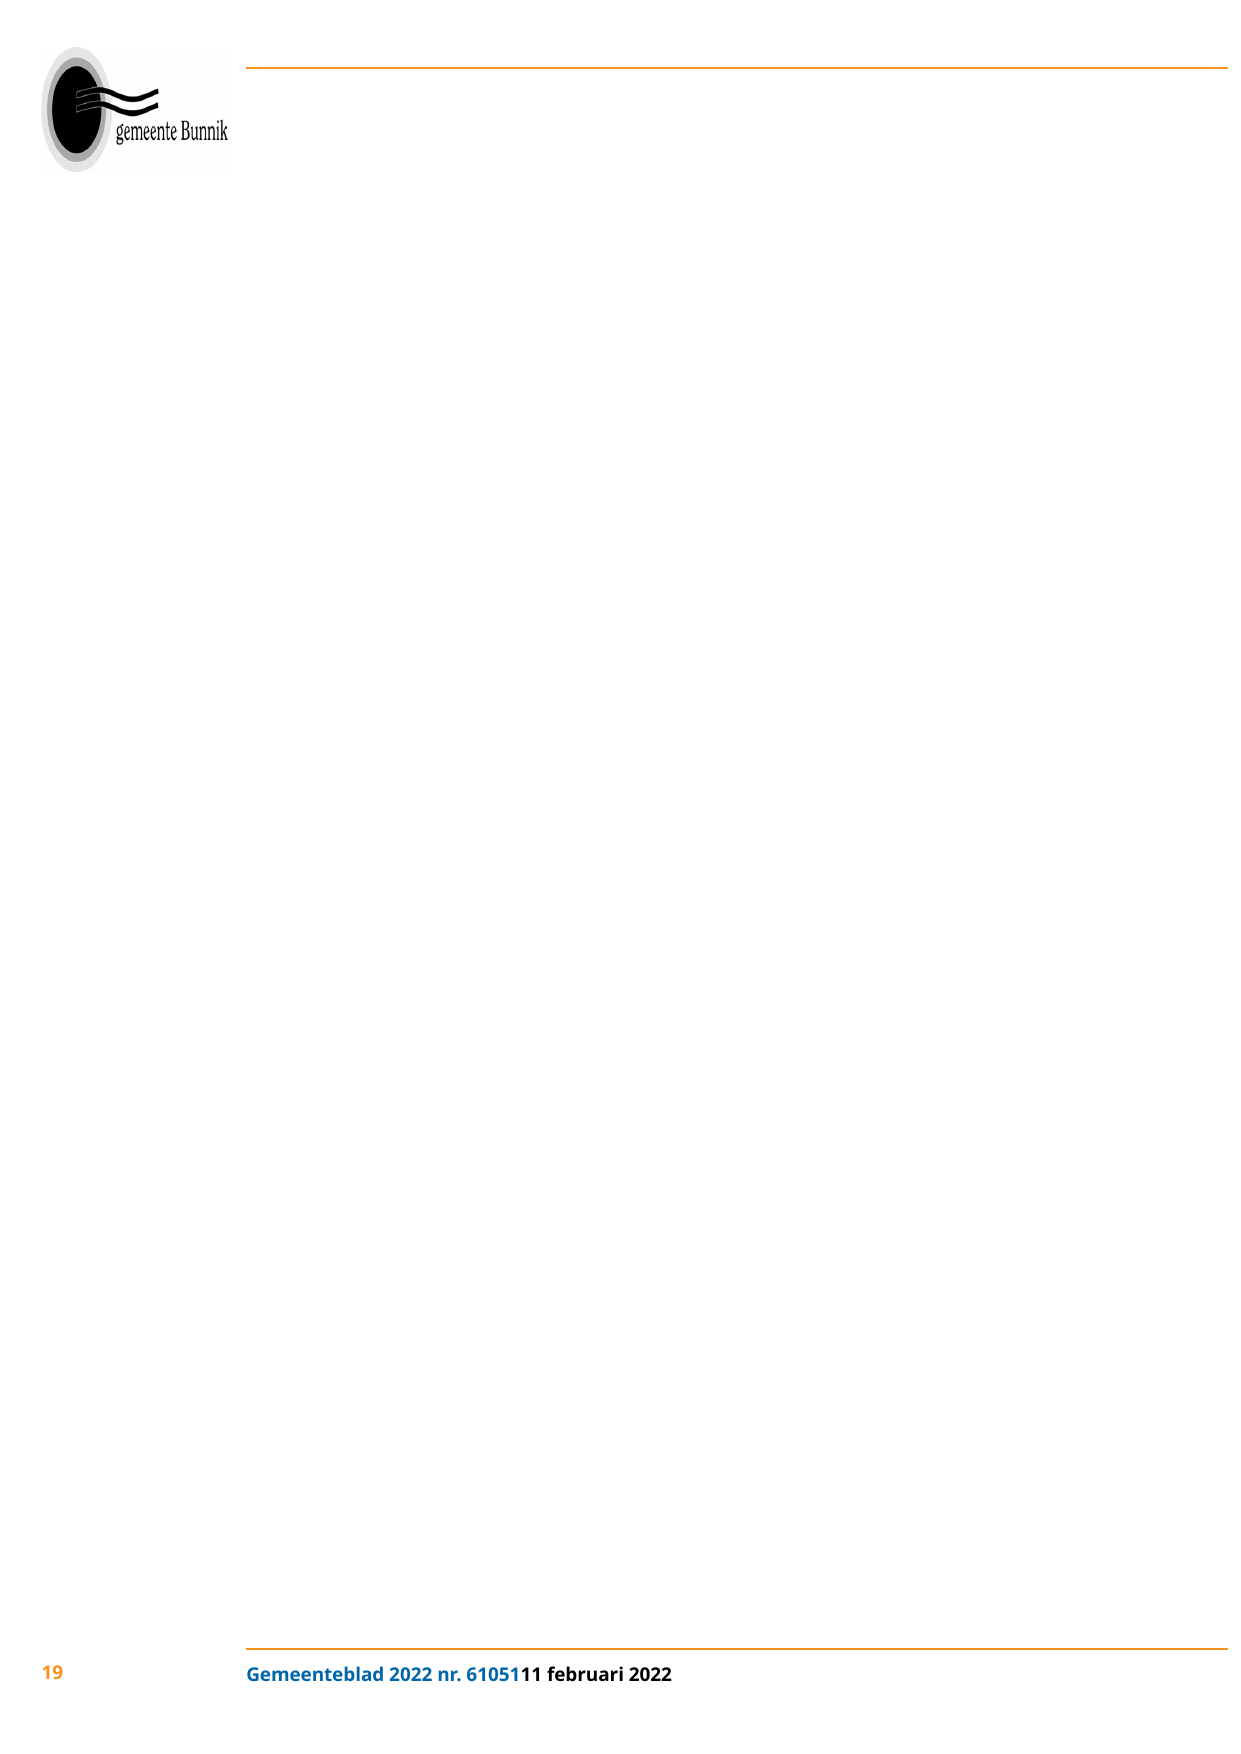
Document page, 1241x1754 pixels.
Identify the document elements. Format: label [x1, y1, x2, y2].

picture [41, 47, 231, 172]
